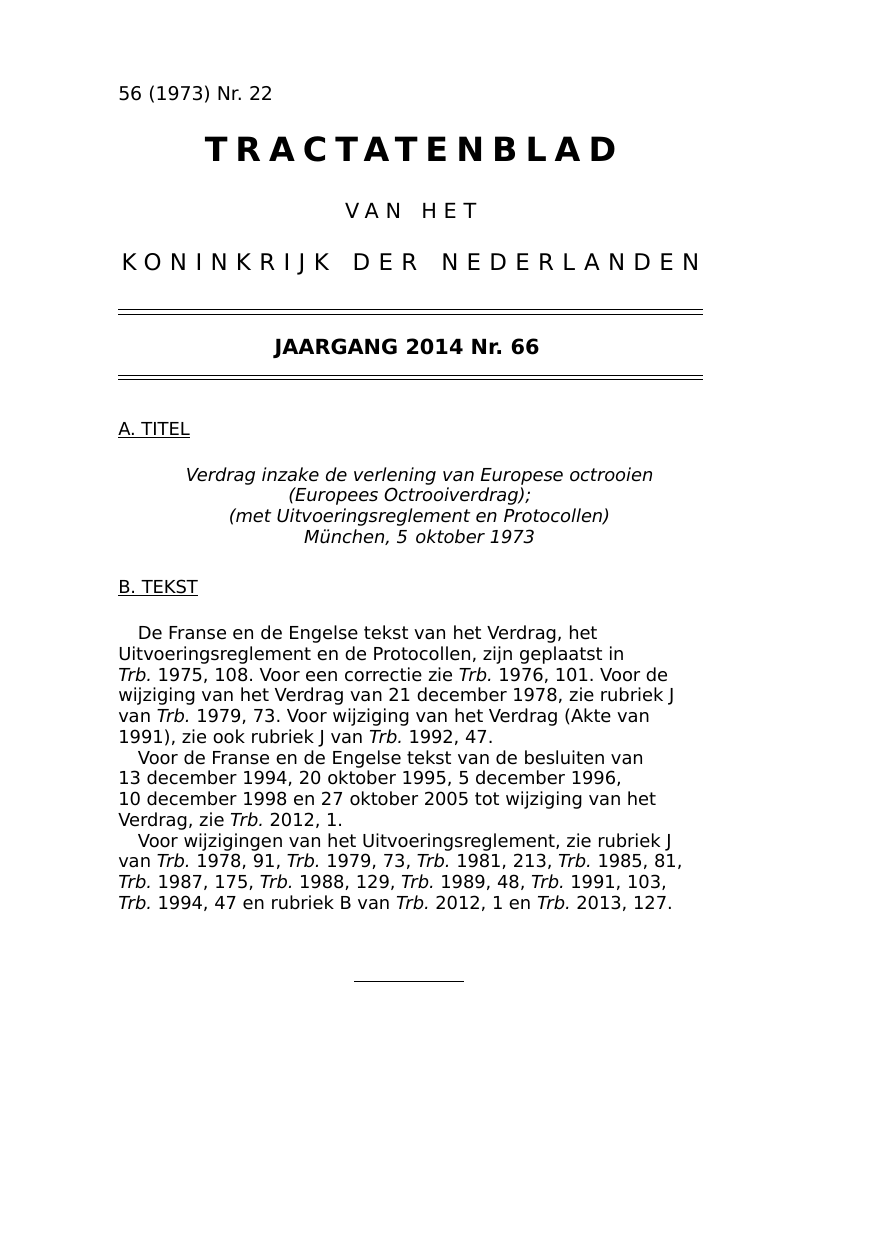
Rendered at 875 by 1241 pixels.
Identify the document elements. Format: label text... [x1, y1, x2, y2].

text De Franse en de Engelse tekst van het Verdrag, het Uitvoeringsreglement en de Protocollen, zijn geplaatst in Trb. 1975, 108. Voor een correctie zie Trb. 1976, 101. Voor de wijziging van het Verdrag van 21 december 1978, zie rubriek J van Trb. 1979, 73. Voor wijziging van het Verdrag (Akte van 1991), zie ook rubriek J van Trb. 1992, 47. [118, 623, 703, 747]
text TRACTATENBLAD [118, 130, 703, 169]
text 56 (1973) Nr. 22 [118, 83, 703, 105]
text München, 5 oktober 1973 [118, 527, 703, 547]
text Voor wijzigingen van het Uitvoeringsreglement, zie rubriek J van Trb. 1978, 91, Trb. 1979, 73, Trb. 1981, 213, Trb. 1985, 81, Trb. 1987, 175, Trb. 1988, 129, Trb. 1989, 48, Trb. 1991, 103, Trb. 1994, 47 en rubriek B van Trb. 2012, 1 en Trb. 2013, 127. [118, 830, 703, 913]
text Voor de Franse en de Engelse tekst van de besluiten van 13 december 1994, 20 oktober 1995, 5 december 1996, 10 december 1998 en 27 oktober 2005 tot wijziging van het Verdrag, zie Trb. 2012, 1. [118, 747, 703, 830]
text VAN HET [118, 199, 703, 223]
subtitle A. TITEL [118, 419, 703, 439]
text Verdrag inzake de verlening van Europese octrooien (Europees Octrooiverdrag); [118, 464, 703, 506]
subtitle B. TEKST [118, 577, 703, 598]
text KONINKRIJK DER NEDERLANDEN [118, 249, 703, 276]
text (met Uitvoeringsreglement en Protocollen) [118, 506, 703, 527]
text JAARGANG 2014 Nr. 66 [118, 335, 703, 359]
